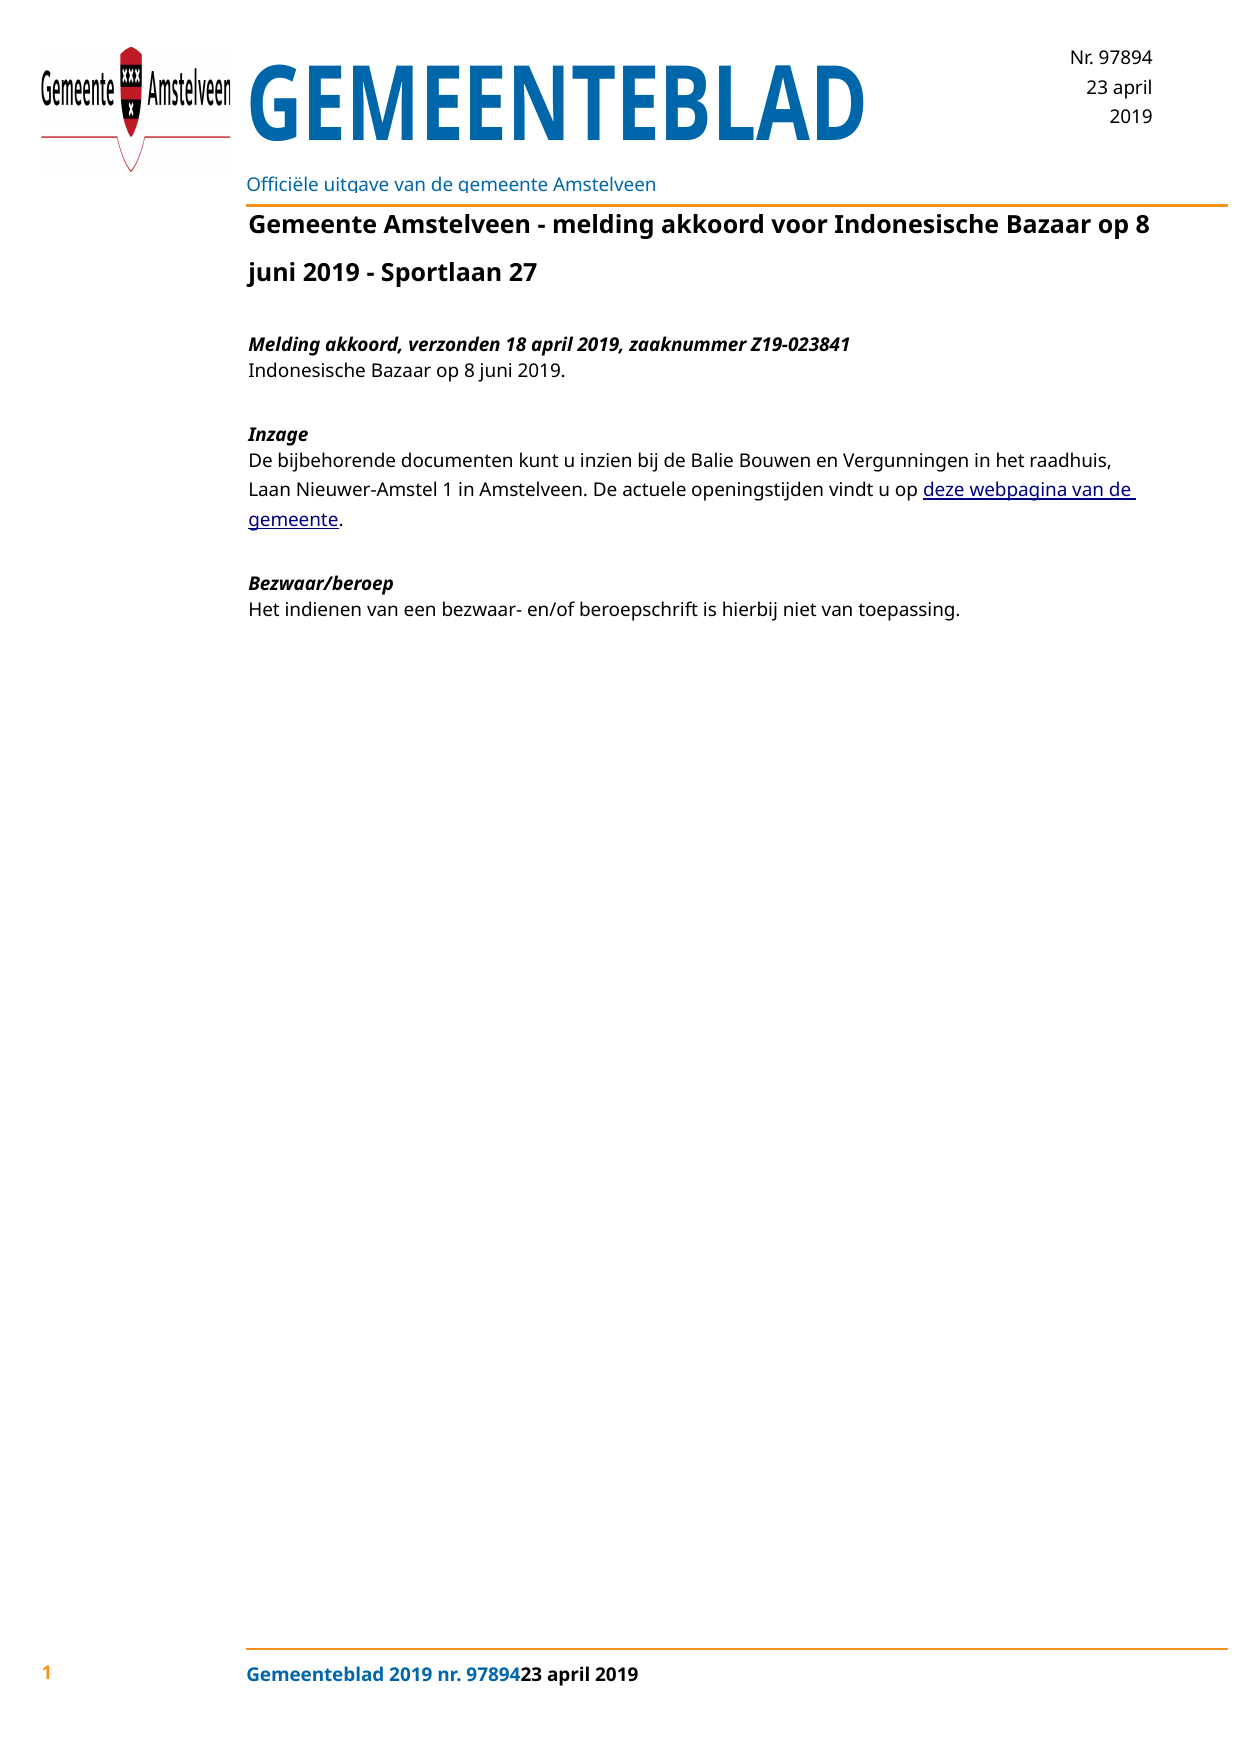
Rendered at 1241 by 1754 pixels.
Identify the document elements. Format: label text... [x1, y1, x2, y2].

text De bijbehorende documenten kunt u inzien bij de Balie Bouwen en Vergunningen in het raadhuis, Laan Nieuwer-Amstel 1 in Amstelveen. De actuele openingstijden vindt u op deze webpagina van de gemeente. [248, 447, 1152, 532]
picture [41, 47, 231, 172]
text Gemeente Amstelveen - melding akkoord voor Indonesische Bazaar op 8 juni 2019 - Sportlaan 27 [248, 207, 1152, 288]
text Melding akkoord, verzonden 18 april 2019, zaaknummer Z19-023841 [248, 331, 1152, 357]
text Bezwaar/beroep [248, 570, 1152, 596]
text Het indienen van een bezwaar- en/of beroepschrift is hierbij niet van toepassing. [248, 596, 1152, 621]
text Indonesische Bazaar op 8 juni 2019. [248, 357, 1152, 383]
text Inzage [248, 421, 1152, 447]
